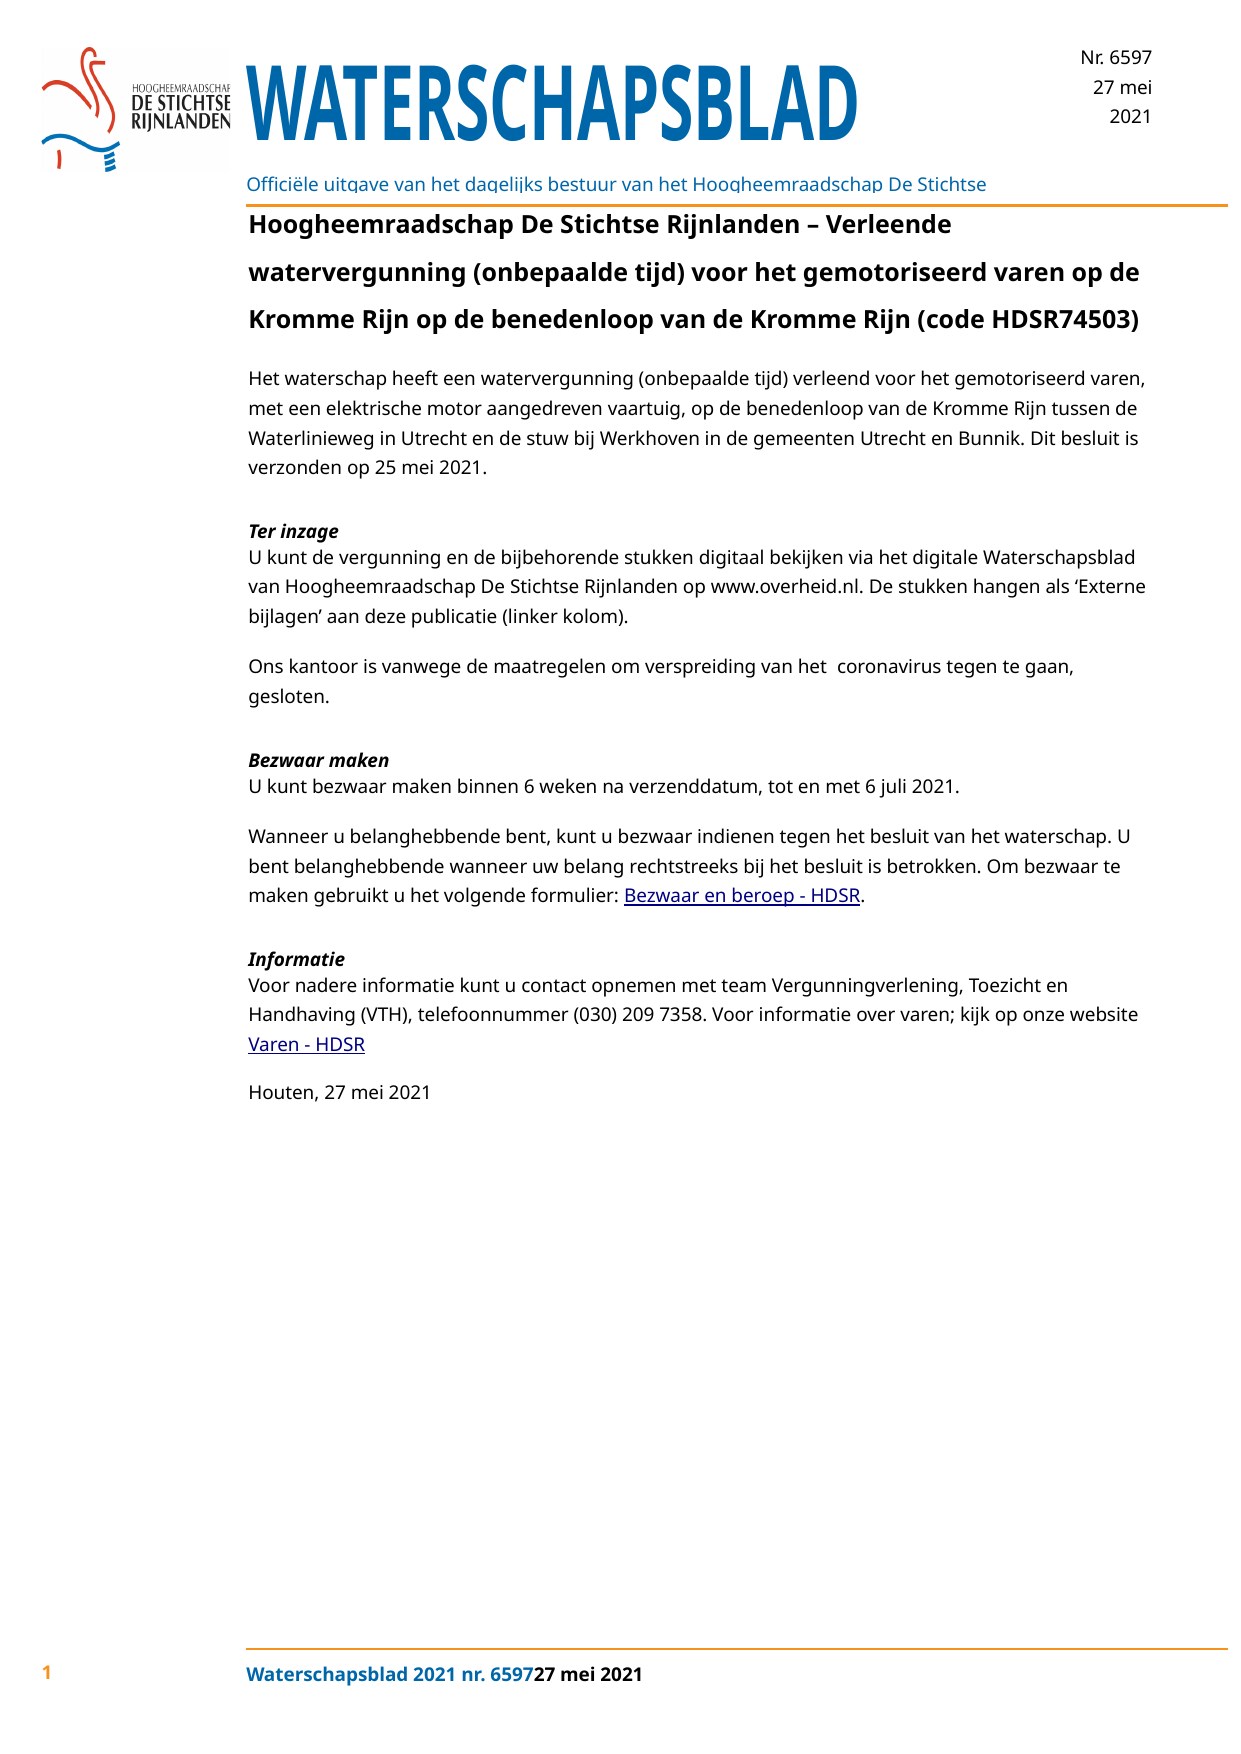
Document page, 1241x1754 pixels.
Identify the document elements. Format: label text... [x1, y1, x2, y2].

text Hoogheemraadschap De Stichtse Rijnlanden – Verleende watervergunning (onbepaalde tijd) voor het gemotoriseerd varen op de Kromme Rijn op de benedenloop van de Kromme Rijn (code HDSR74503) [248, 207, 1152, 336]
text U kunt de vergunning en de bijbehorende stukken digitaal bekijken via het digitale Waterschapsblad van Hoogheemraadschap De Stichtse Rijnlanden op www.overheid.nl. De stukken hangen als ‘Externe bijlagen’ aan deze publicatie (linker kolom). [248, 544, 1152, 629]
text Voor nadere informatie kunt u contact opnemen met team Vergunningverlening, Toezicht en Handhaving (VTH), telefoonnummer (030) 209 7358. Voor informatie over varen; kijk op onze website Varen - HDSR [248, 972, 1152, 1057]
text Wanneer u belanghebbende bent, kunt u bezwaar indienen tegen het besluit van het waterschap. U bent belanghebbende wanneer uw belang rechtstreeks bij het besluit is betrokken. Om bezwaar te maken gebruikt u het volgende formulier: Bezwaar en beroep - HDSR. [248, 823, 1152, 908]
text Ter inzage [248, 518, 1152, 544]
text Informatie [248, 946, 1152, 972]
picture [41, 47, 231, 172]
text U kunt bezwaar maken binnen 6 weken na verzenddatum, tot en met 6 juli 2021. [248, 773, 1152, 798]
text Ons kantoor is vanwege de maatregelen om verspreiding van het coronavirus tegen te gaan, gesloten. [248, 653, 1152, 709]
text Bezwaar maken [248, 747, 1152, 773]
text Houten, 27 mei 2021 [248, 1079, 1152, 1105]
text Het waterschap heeft een watervergunning (onbepaalde tijd) verleend voor het gemotoriseerd varen, met een elektrische motor aangedreven vaartuig, op de benedenloop van de Kromme Rijn tussen de Waterlinieweg in Utrecht en de stuw bij Werkhoven in de gemeenten Utrecht en Bunnik. Dit besluit is verzonden op 25 mei 2021. [248, 366, 1152, 480]
